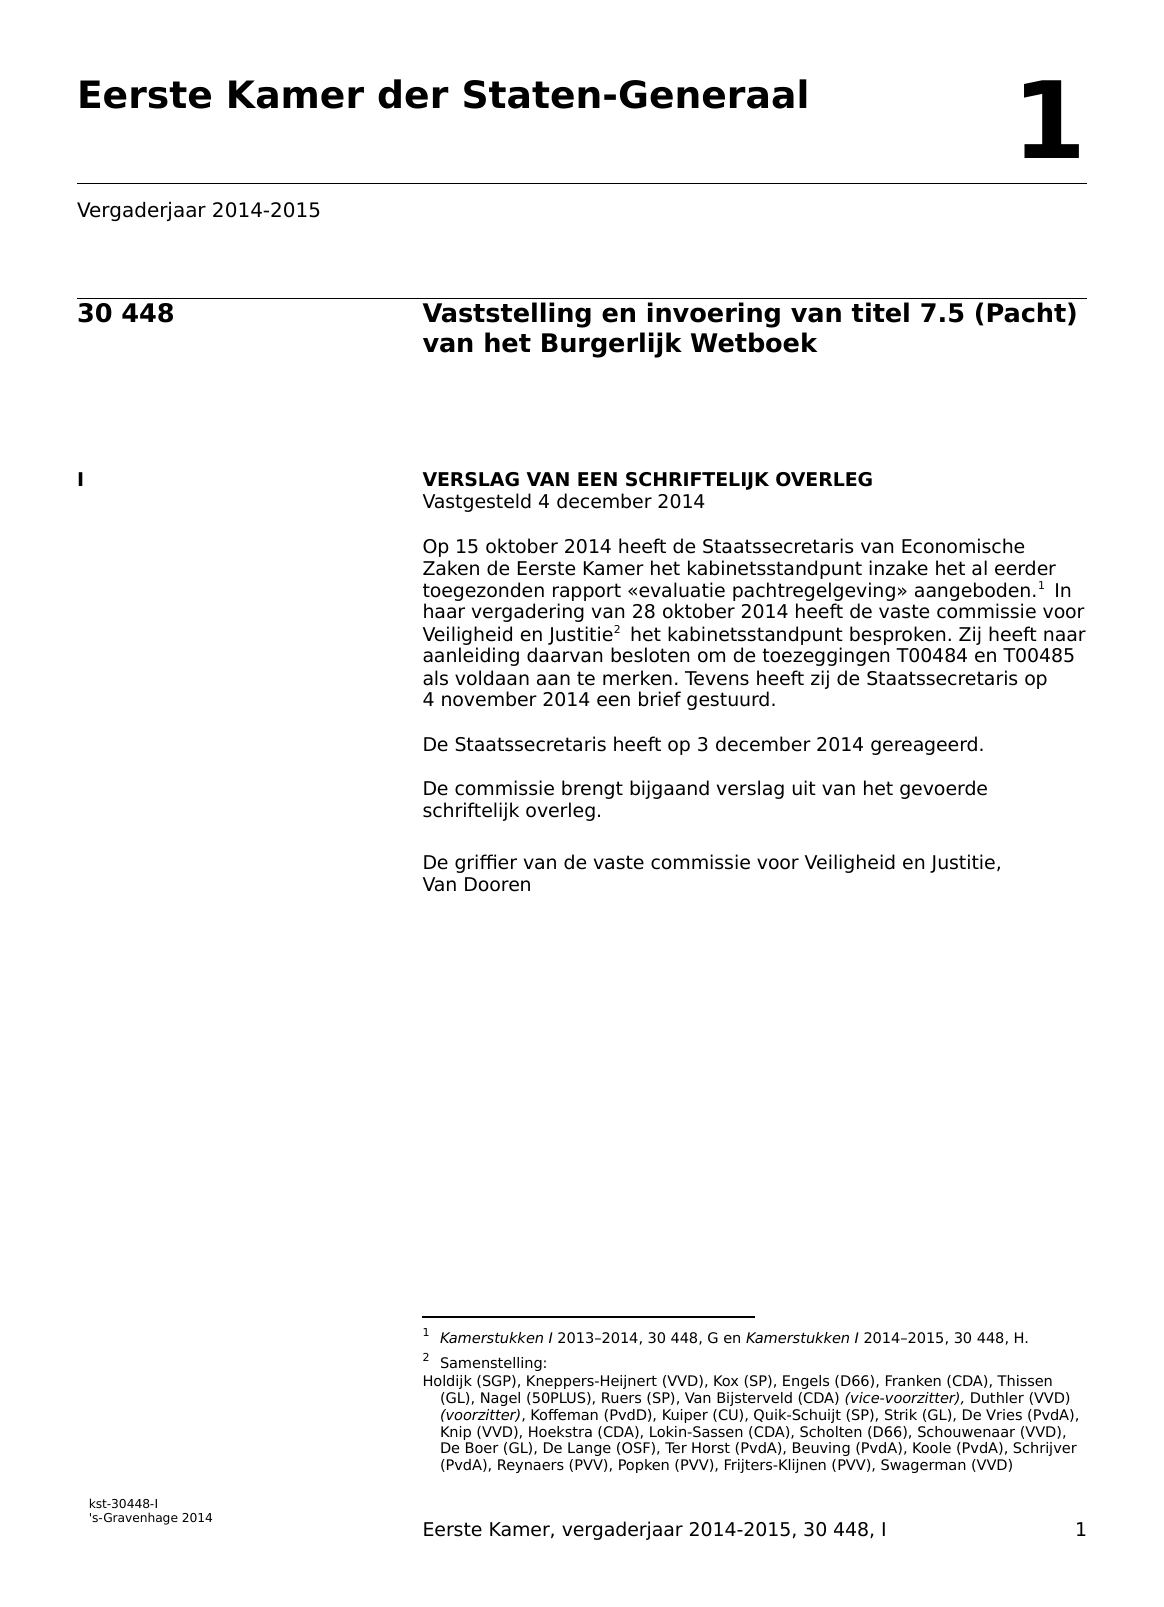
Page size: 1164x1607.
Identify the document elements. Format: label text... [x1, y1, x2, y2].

table_header Eerste Kamer der Staten-Generaal [77, 59, 886, 183]
text Samenstelling: [422, 1351, 1087, 1373]
text De griffier van de vaste commissie voor Veiligheid en Justitie, Van Dooren [422, 852, 1087, 896]
text Kamerstukken I 2013–2014, 30 448, G en Kamerstukken I 2014–2015, 30 448, H. [422, 1326, 1087, 1348]
text Op 15 oktober 2014 heeft de Staatssecretaris van Economische Zaken de Eerste Kamer het kabinetsstandpunt inzake het al eerder toegezonden rapport «evaluatie pachtregelgeving» aangeboden. In haar vergadering van 28 oktober 2014 heeft de vaste commissie voor Veiligheid en Justitie het kabinetsstandpunt besproken. Zij heeft naar aanleiding daarvan besloten om de toezeggingen T00484 en T00485 als voldaan aan te merken. Tevens heeft zij de Staatssecretaris op 4 november 2014 een brief gestuurd. [422, 536, 1087, 711]
text Vastgesteld 4 december 2014 [422, 491, 1087, 513]
table_header 1 [886, 59, 1087, 183]
text kst-30448-I [88, 1497, 323, 1511]
table_cell Vergaderjaar 2014-2015 [77, 184, 1087, 298]
text 's-Gravenhage 2014 [88, 1511, 323, 1525]
text De commissie brengt bijgaand verslag uit van het gevoerde schriftelijk overleg. [422, 778, 1087, 822]
subtitle I VERSLAG VAN EEN SCHRIFTELIJK OVERLEG [77, 469, 1087, 491]
text Holdijk (SGP), Kneppers-Heijnert (VVD), Kox (SP), Engels (D66), Franken (CDA), Thissen (GL), Nagel (50PLUS), Ruers (SP), Van Bijsterveld (CDA) (vice-voorzitter), Duthler (VVD) (voorzitter), Koffeman (PvdD), Kuiper (CU), Quik-Schuijt (SP), Strik (GL), De Vries (PvdA), Knip (VVD), Hoekstra (CDA), Lokin-Sassen (CDA), Scholten (D66), Schouwenaar (VVD), De Boer (GL), De Lange (OSF), Ter Horst (PvdA), Beuving (PvdA), Koole (PvdA), Schrijver (PvdA), Reynaers (PVV), Popken (PVV), Frijters-Klijnen (PVV), Swagerman (VVD) [422, 1373, 1087, 1474]
subtitle 30 448 Vaststelling en invoering van titel 7.5 (Pacht) van het Burgerlijk Wetboek [77, 299, 1087, 358]
text De Staatssecretaris heeft op 3 december 2014 gereageerd. [422, 733, 1087, 756]
